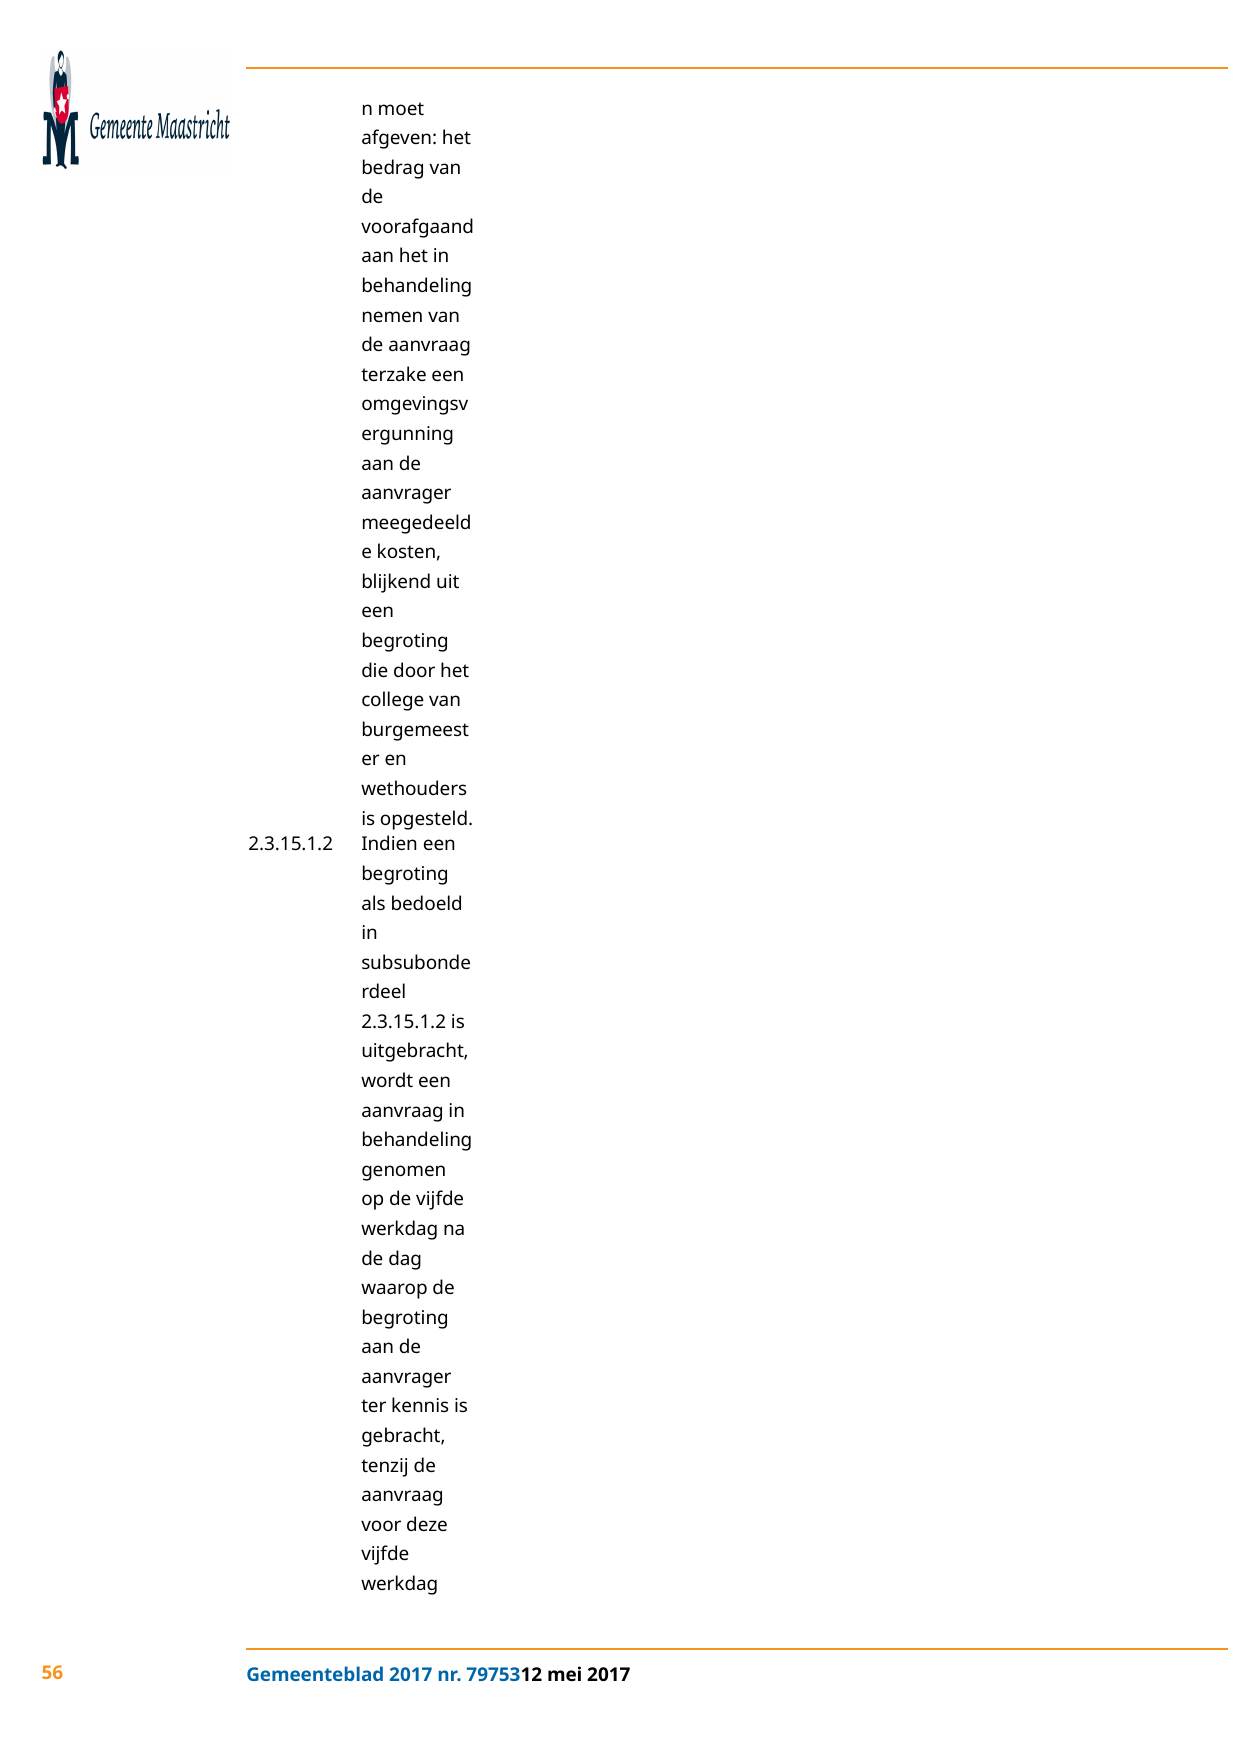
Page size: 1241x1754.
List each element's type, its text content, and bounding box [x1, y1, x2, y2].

picture [41, 47, 231, 172]
table_cell 2.3.15.1.2 [248, 831, 361, 1596]
table_cell Indien een begroting als bedoeld in subsubonderdeel 2.3.15.1.2 is uitgebracht, wordt een aanvraag in behandeling genomen op de vijfde werkdag na de dag waarop de begroting aan de aanvrager ter kennis is gebracht, tenzij de aanvraag voor deze vijfde werkdag [361, 831, 474, 1596]
table_cell n moet afgeven: het bedrag van de voorafgaand aan het in behandeling nemen van de aanvraag terzake een omgevingsvergunning aan de aanvrager meegedeelde kosten, blijkend uit een begroting die door het college van burgemeester en wethouders is opgesteld. [361, 95, 474, 831]
table_cell [248, 95, 361, 831]
